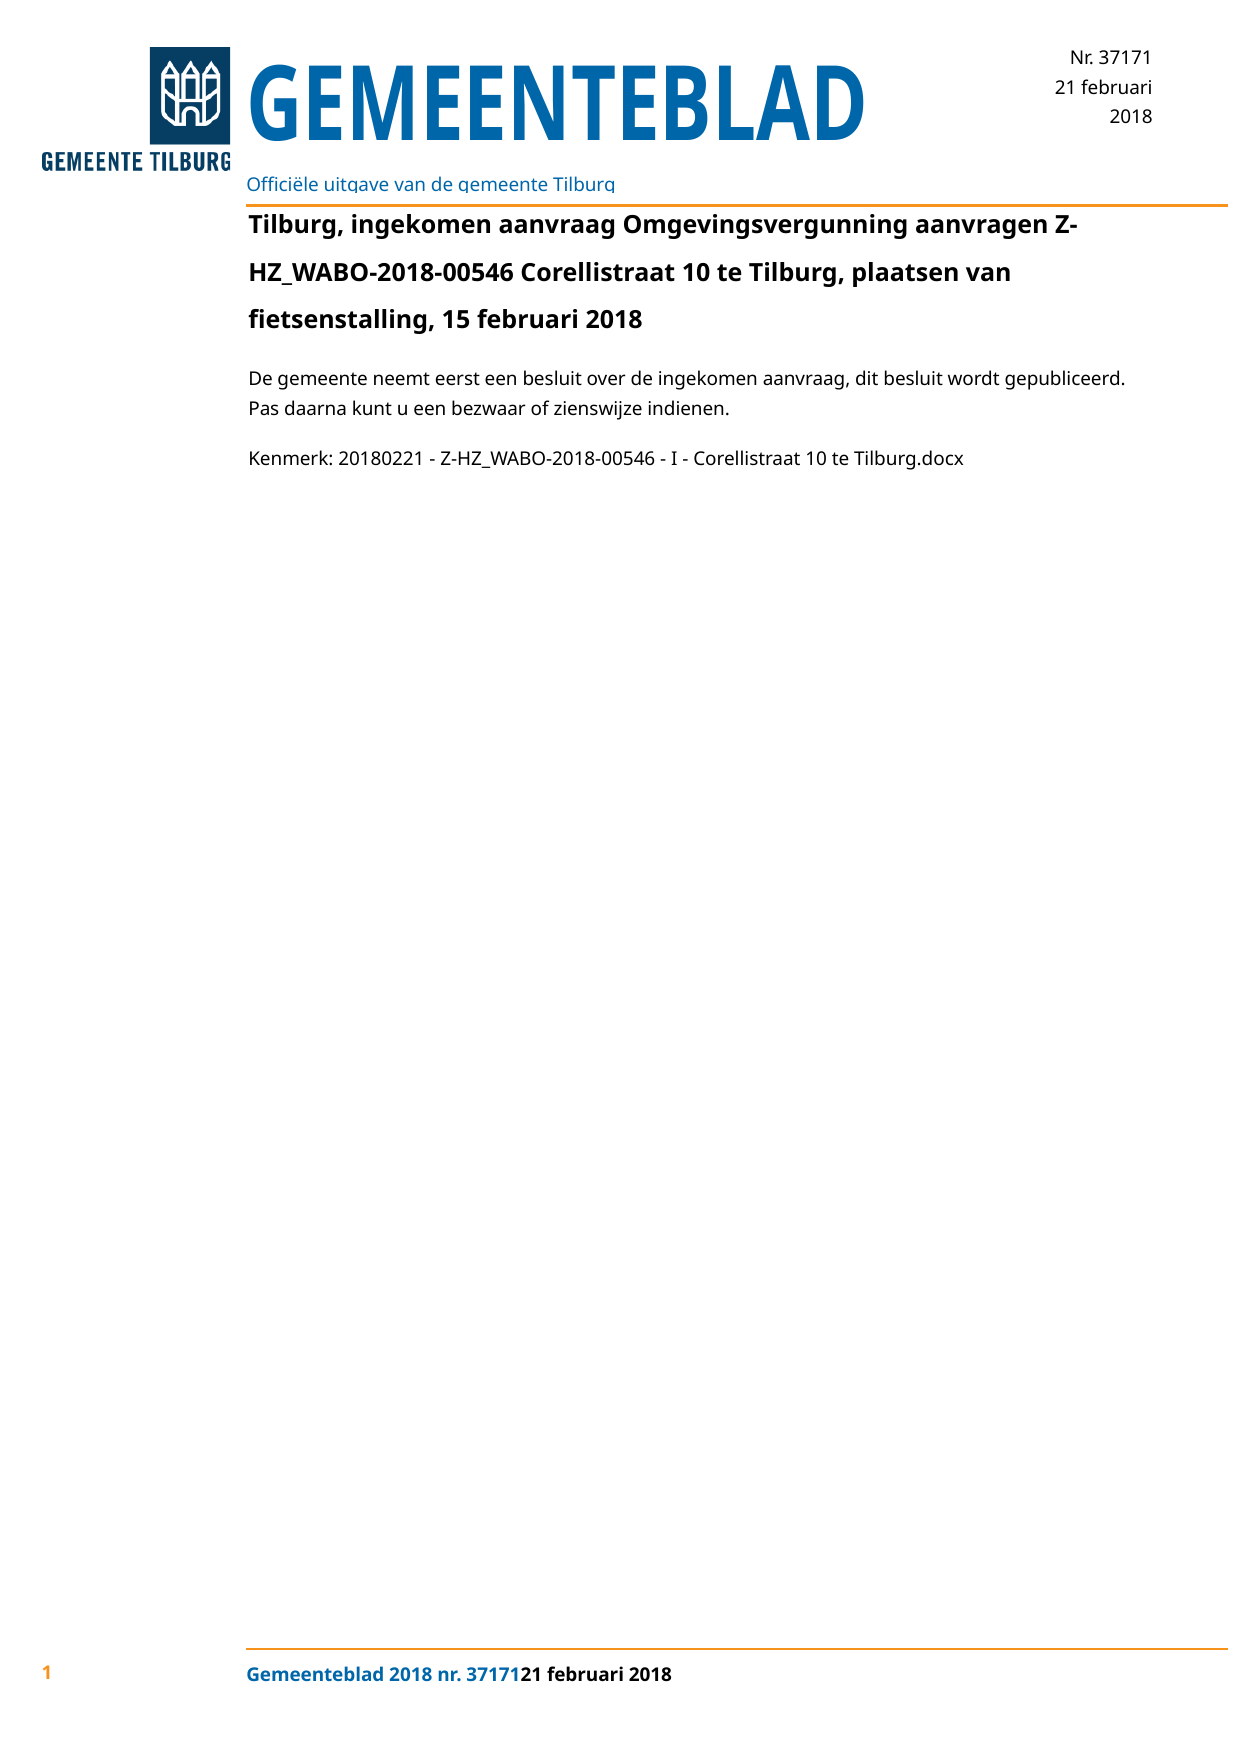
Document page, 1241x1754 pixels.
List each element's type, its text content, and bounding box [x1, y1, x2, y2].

text Tilburg, ingekomen aanvraag Omgevingsvergunning aanvragen Z-HZ_WABO-2018-00546 Corellistraat 10 te Tilburg, plaatsen van fietsenstalling, 15 februari 2018 [248, 207, 1152, 336]
text De gemeente neemt eerst een besluit over de ingekomen aanvraag, dit besluit wordt gepubliceerd. Pas daarna kunt u een bezwaar of zienswijze indienen. [248, 366, 1152, 421]
text Kenmerk: 20180221 - Z-HZ_WABO-2018-00546 - I - Corellistraat 10 te Tilburg.docx [248, 446, 1152, 471]
picture [41, 47, 231, 172]
